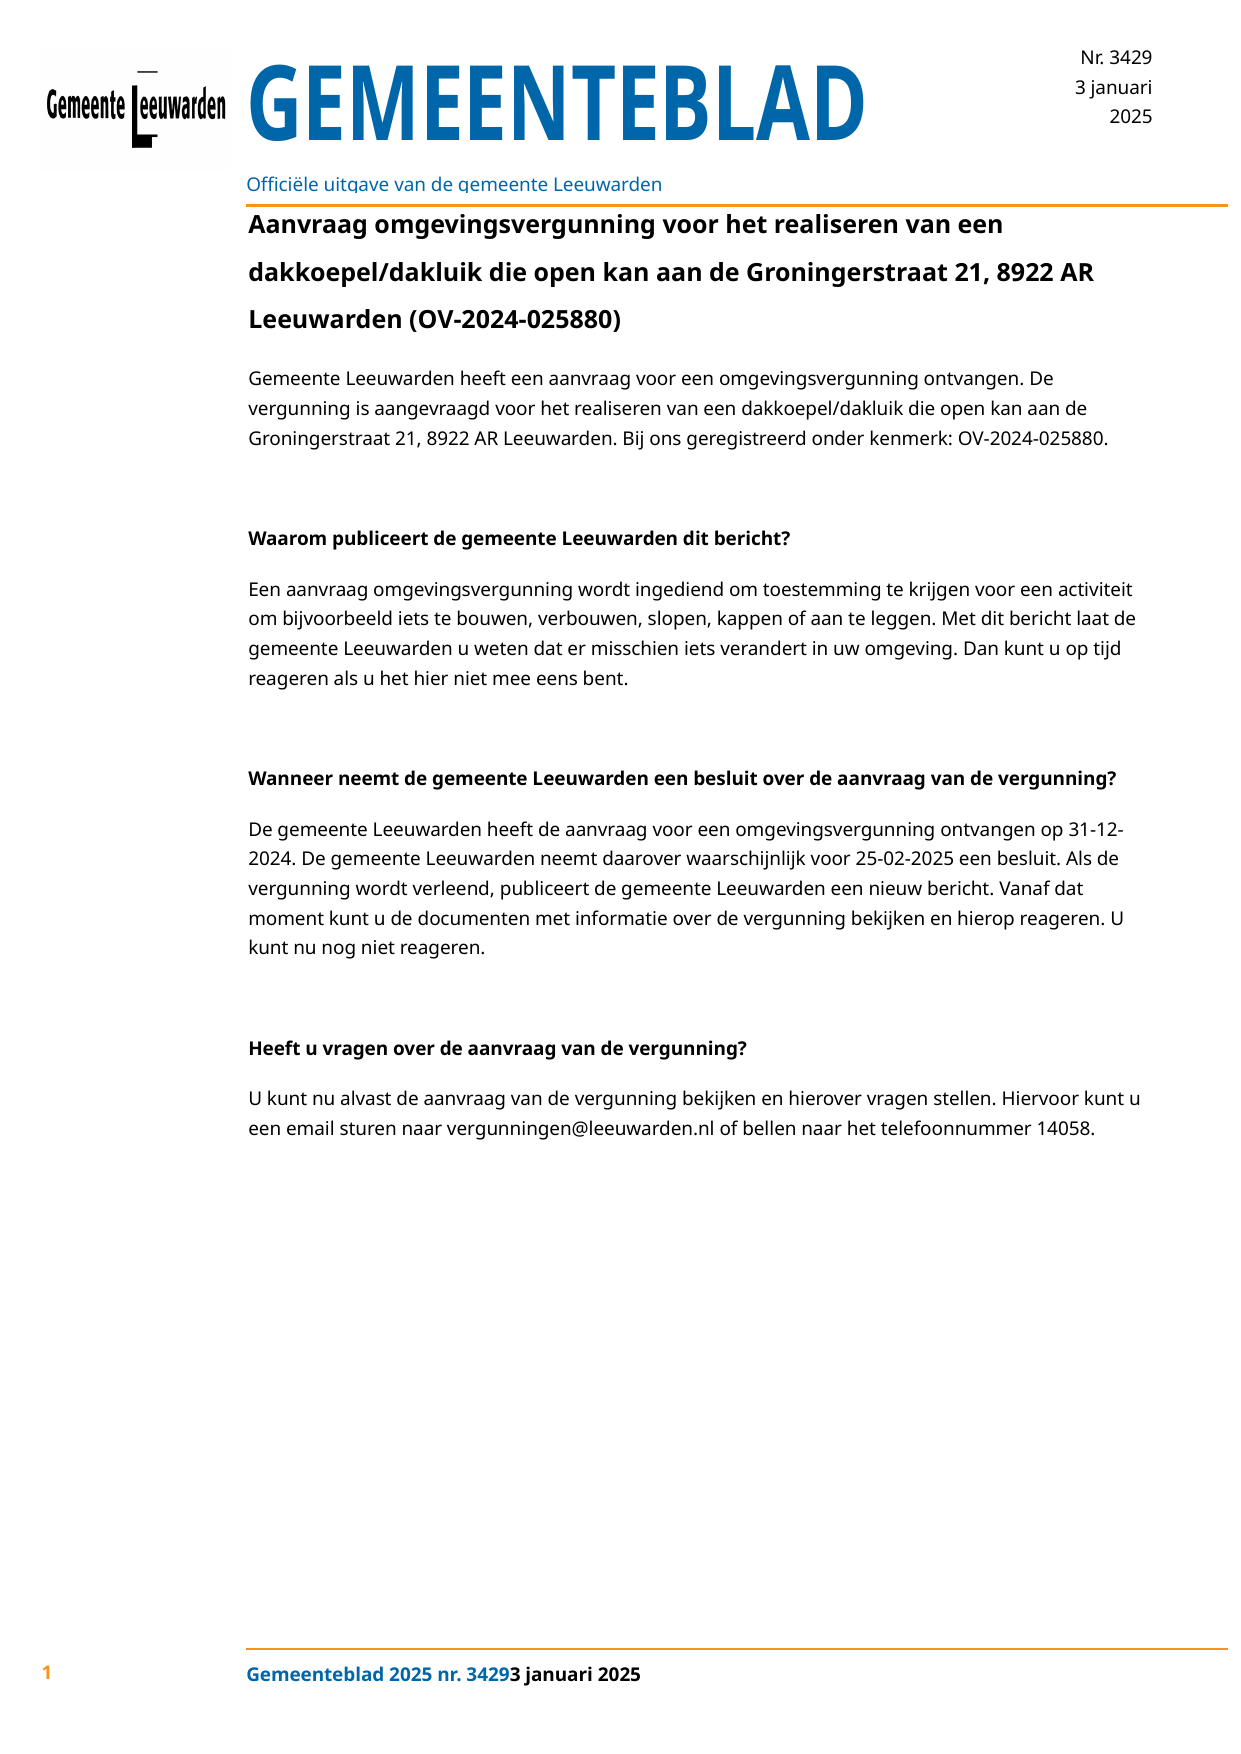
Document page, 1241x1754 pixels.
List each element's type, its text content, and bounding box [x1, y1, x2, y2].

text De gemeente Leeuwarden heeft de aanvraag voor een omgevingsvergunning ontvangen op 31-12-2024. De gemeente Leeuwarden neemt daarover waarschijnlijk voor 25-02-2025 een besluit. Als de vergunning wordt verleend, publiceert de gemeente Leeuwarden een nieuw bericht. Vanaf dat moment kunt u de documenten met informatie over de vergunning bekijken en hierop reageren. U kunt nu nog niet reageren. [248, 816, 1152, 960]
text Gemeente Leeuwarden heeft een aanvraag voor een omgevingsvergunning ontvangen. De vergunning is aangevraagd voor het realiseren van een dakkoepel/dakluik die open kan aan de Groningerstraat 21, 8922 AR Leeuwarden. Bij ons geregistreerd onder kenmerk: OV-2024-025880. [248, 366, 1152, 450]
text Waarom publiceert de gemeente Leeuwarden dit bericht? [248, 526, 1152, 551]
text Aanvraag omgevingsvergunning voor het realiseren van een dakkoepel/dakluik die open kan aan de Groningerstraat 21, 8922 AR Leeuwarden (OV-2024-025880) [248, 207, 1152, 336]
text Wanneer neemt de gemeente Leeuwarden een besluit over de aanvraag van de vergunning? [248, 766, 1152, 791]
picture [41, 47, 231, 172]
text Een aanvraag omgevingsvergunning wordt ingediend om toestemming te krijgen voor een activiteit om bijvoorbeeld iets te bouwen, verbouwen, slopen, kappen of aan te leggen. Met dit bericht laat de gemeente Leeuwarden u weten dat er misschien iets verandert in uw omgeving. Dan kunt u op tijd reageren als u het hier niet mee eens bent. [248, 576, 1152, 690]
text Heeft u vragen over de aanvraag van de vergunning? [248, 1035, 1152, 1061]
text U kunt nu alvast de aanvraag van de vergunning bekijken en hierover vragen stellen. Hiervoor kunt u een email sturen naar vergunningen@leeuwarden.nl of bellen naar het telefoonnummer 14058. [248, 1086, 1152, 1141]
